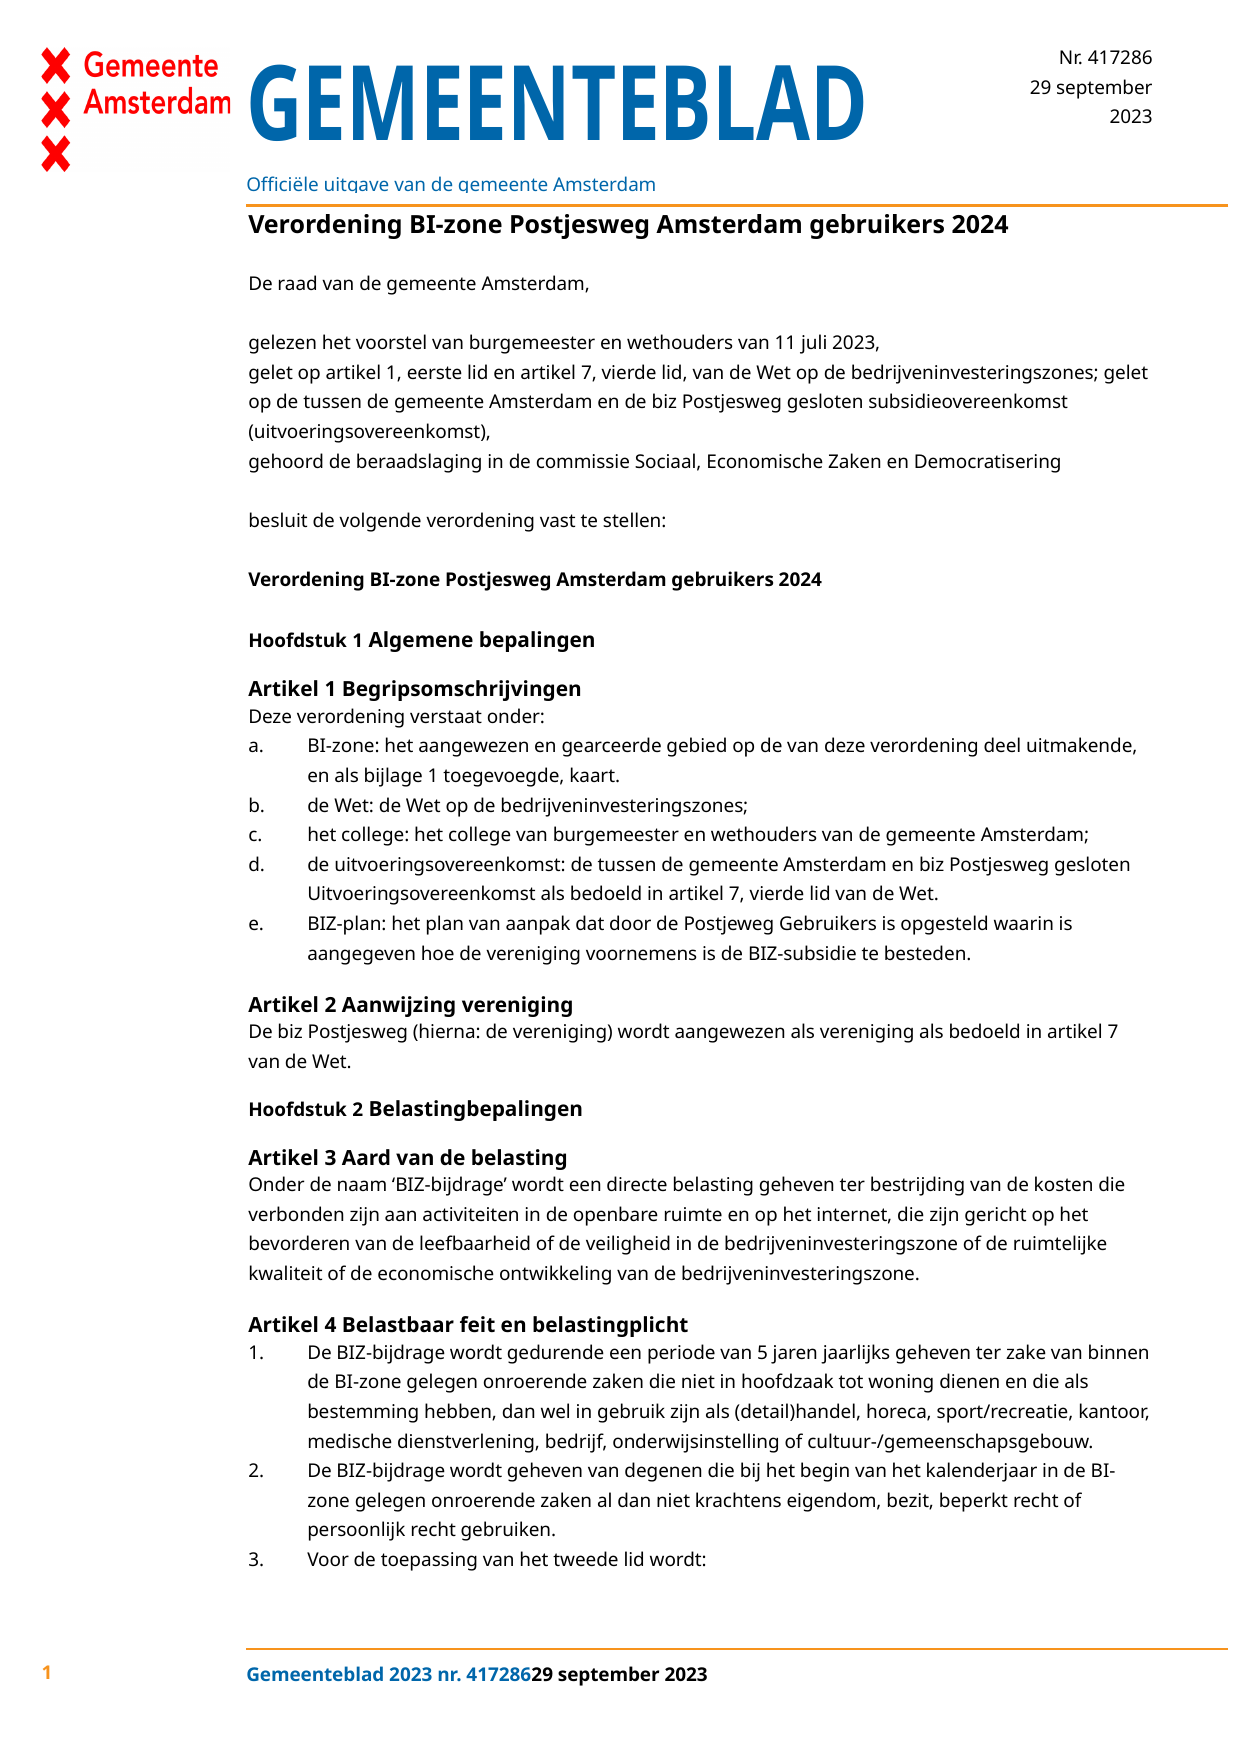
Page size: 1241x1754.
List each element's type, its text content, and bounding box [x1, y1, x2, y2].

text De raad van de gemeente Amsterdam, [248, 270, 1152, 296]
text Verordening BI-zone Postjesweg Amsterdam gebruikers 2024 [248, 566, 1152, 592]
list de Wet: de Wet op de bedrijveninvesteringszones; [248, 792, 1152, 817]
text gelet op artikel 1, eerste lid en artikel 7, vierde lid, van de Wet op de bedrijveninvesteringszones; gelet op de tussen de gemeente Amsterdam en de biz Postjesweg gesloten subsidieovereenkomst (uitvoeringsovereenkomst), [248, 359, 1152, 444]
text Hoofdstuk 2 Belastingbepalingen [248, 1094, 1152, 1122]
list Voor de toepassing van het tweede lid wordt: [248, 1546, 1152, 1572]
list het college: het college van burgemeester en wethouders van de gemeente Amsterdam; [248, 821, 1152, 847]
text Artikel 2 Aanwijzing vereniging [248, 990, 1152, 1018]
list De BIZ-bijdrage wordt gedurende een periode van 5 jaren jaarlijks geheven ter zake van binnen de BI-zone gelegen onroerende zaken die niet in hoofdzaak tot woning dienen en die als bestemming hebben, dan wel in gebruik zijn als (detail)handel, horeca, sport/recreatie, kantoor, medische dienstverlening, bedrijf, onderwijsinstelling of cultuur-/gemeenschapsgebouw. [248, 1339, 1152, 1453]
list BI-zone: het aangewezen en gearceerde gebied op de van deze verordening deel uitmakende, en als bijlage 1 toegevoegde, kaart. [248, 733, 1152, 788]
text De biz Postjesweg (hierna: de vereniging) wordt aangewezen als vereniging als bedoeld in artikel 7 van de Wet. [248, 1018, 1152, 1074]
text Artikel 1 Begripsomschrijvingen [248, 674, 1152, 703]
list De BIZ-bijdrage wordt geheven van degenen die bij het begin van het kalenderjaar in de BI-zone gelegen onroerende zaken al dan niet krachtens eigendom, bezit, beperkt recht of persoonlijk recht gebruiken. [248, 1457, 1152, 1542]
text Verordening BI-zone Postjesweg Amsterdam gebruikers 2024 [248, 207, 1152, 241]
text Artikel 4 Belastbaar feit en belastingplicht [248, 1311, 1152, 1339]
list BIZ-plan: het plan van aanpak dat door de Postjeweg Gebruikers is opgesteld waarin is aangegeven hoe de vereniging voornemens is de BIZ-subsidie te besteden. [248, 910, 1152, 965]
text Artikel 3 Aard van de belasting [248, 1143, 1152, 1171]
text Hoofdstuk 1 Algemene bepalingen [248, 625, 1152, 654]
text gelezen het voorstel van burgemeester en wethouders van 11 juli 2023, [248, 329, 1152, 355]
text Deze verordening verstaat onder: [248, 703, 1152, 729]
text Onder de naam ‘BIZ-bijdrage’ wordt een directe belasting geheven ter bestrijding van de kosten die verbonden zijn aan activiteiten in de openbare ruimte en op het internet, die zijn gericht op het bevorderen van de leefbaarheid of de veiligheid in de bedrijveninvesteringszone of de ruimtelijke kwaliteit of de economische ontwikkeling van de bedrijveninvesteringszone. [248, 1171, 1152, 1286]
picture [41, 47, 231, 172]
text gehoord de beraadslaging in de commissie Sociaal, Economische Zaken en Democratisering [248, 448, 1152, 473]
text besluit de volgende verordening vast te stellen: [248, 507, 1152, 533]
list de uitvoeringsovereenkomst: de tussen de gemeente Amsterdam en biz Postjesweg gesloten Uitvoeringsovereenkomst als bedoeld in artikel 7, vierde lid van de Wet. [248, 851, 1152, 906]
